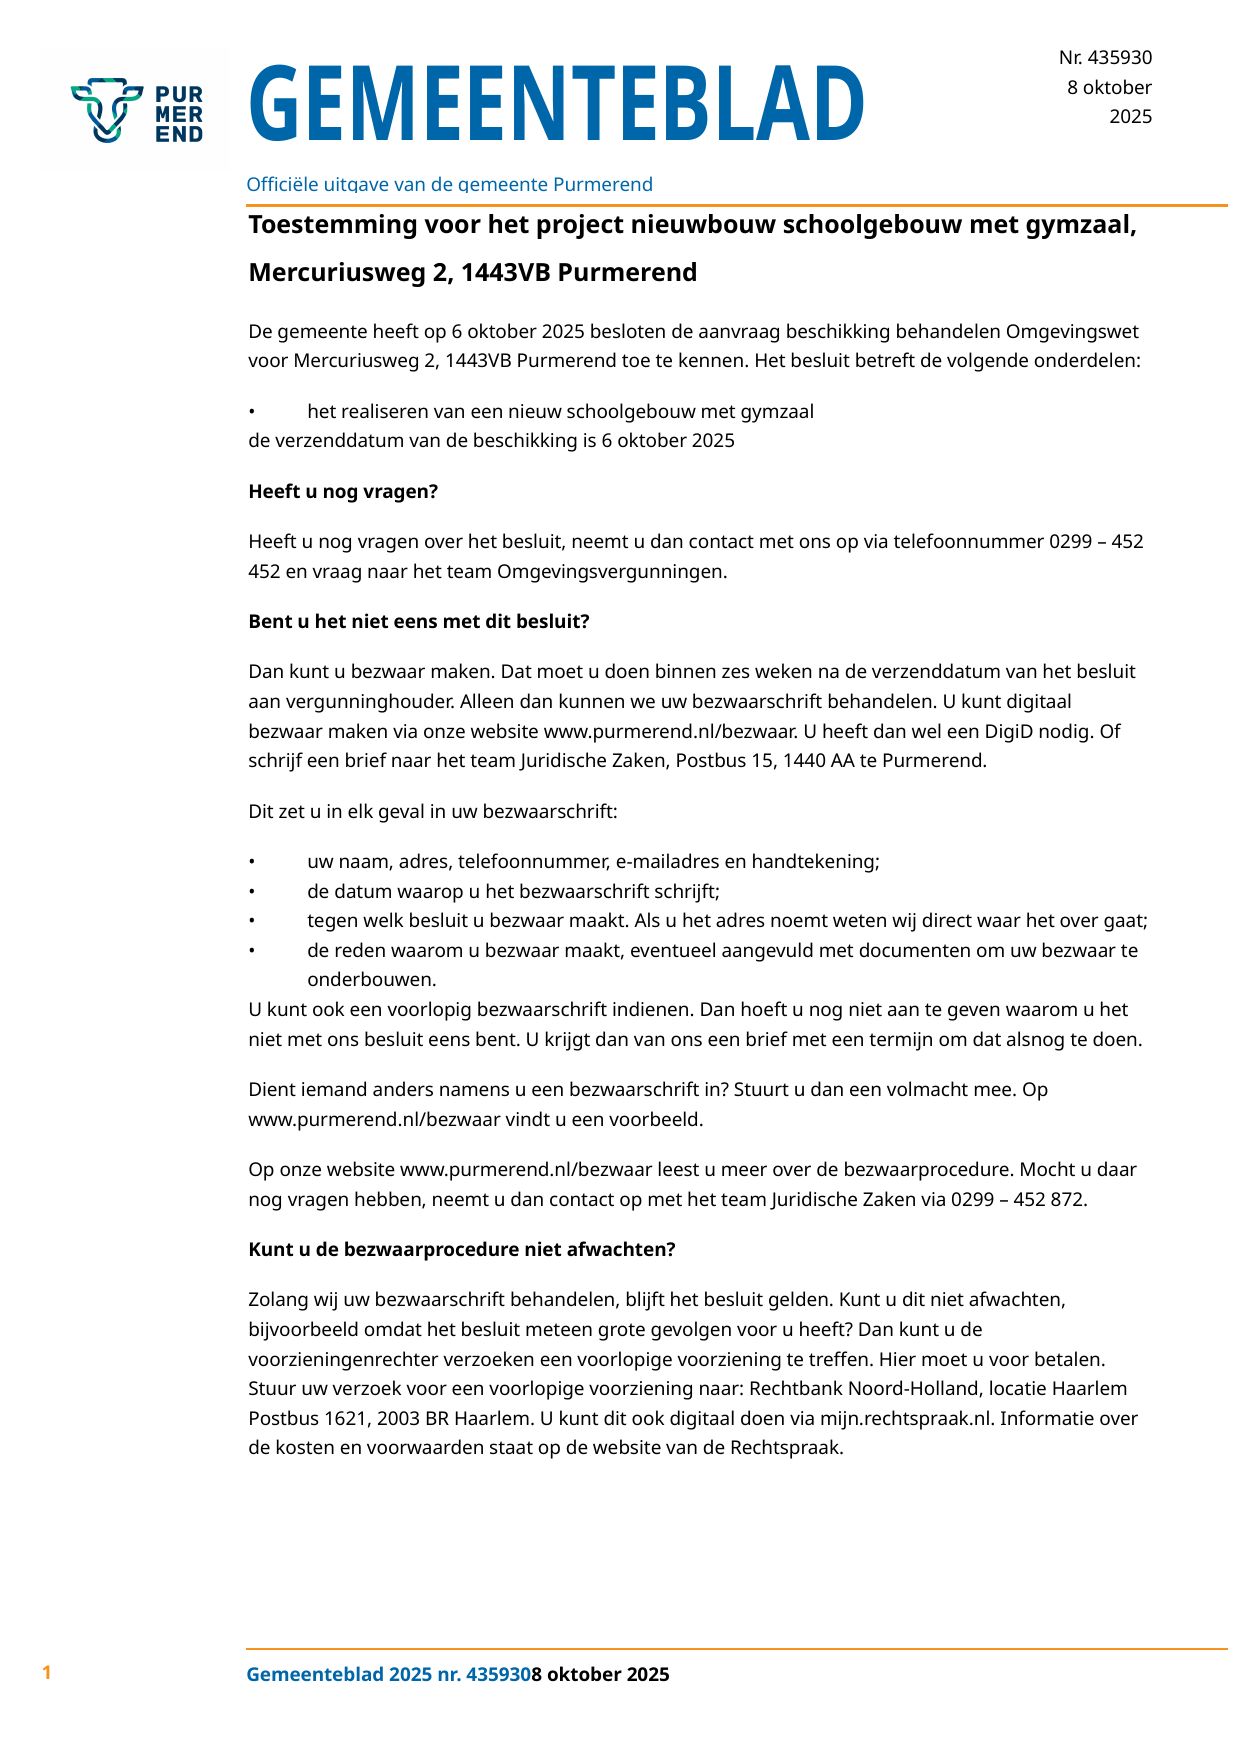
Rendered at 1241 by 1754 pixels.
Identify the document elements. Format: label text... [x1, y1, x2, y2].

picture [41, 47, 231, 172]
text De gemeente heeft op 6 oktober 2025 besloten de aanvraag beschikking behandelen Omgevingswet voor Mercuriusweg 2, 1443VB Purmerend toe te kennen. Het besluit betreft de volgende onderdelen: [248, 318, 1152, 373]
text Toestemming voor het project nieuwbouw schoolgebouw met gymzaal, Mercuriusweg 2, 1443VB Purmerend [248, 207, 1152, 288]
list het realiseren van een nieuw schoolgebouw met gymzaal [248, 398, 1152, 424]
text Bent u het niet eens met dit besluit? [248, 608, 1152, 634]
text Heeft u nog vragen over het besluit, neemt u dan contact met ons op via telefoonnummer 0299 – 452 452 en vraag naar het team Omgevingsvergunningen. [248, 528, 1152, 584]
list uw naam, adres, telefoonnummer, e-mailadres en handtekening; [248, 848, 1152, 874]
list de datum waarop u het bezwaarschrift schrijft; [248, 878, 1152, 904]
text Dient iemand anders namens u een bezwaarschrift in? Stuurt u dan een volmacht mee. Op www.purmerend.nl/bezwaar vindt u een voorbeeld. [248, 1076, 1152, 1132]
text Dit zet u in elk geval in uw bezwaarschrift: [248, 798, 1152, 824]
text Heeft u nog vragen? [248, 478, 1152, 504]
list de reden waarom u bezwaar maakt, eventueel aangevuld met documenten om uw bezwaar te onderbouwen. [248, 937, 1152, 992]
text U kunt ook een voorlopig bezwaarschrift indienen. Dan hoeft u nog niet aan te geven waarom u het niet met ons besluit eens bent. U krijgt dan van ons een brief met een termijn om dat alsnog te doen. [248, 996, 1152, 1052]
text Dan kunt u bezwaar maken. Dat moet u doen binnen zes weken na de verzenddatum van het besluit aan vergunninghouder. Alleen dan kunnen we uw bezwaarschrift behandelen. U kunt digitaal bezwaar maken via onze website www.purmerend.nl/bezwaar. U heeft dan wel een DigiD nodig. Of schrijf een brief naar het team Juridische Zaken, Postbus 15, 1440 AA te Purmerend. [248, 659, 1152, 773]
text de verzenddatum van de beschikking is 6 oktober 2025 [248, 427, 1152, 453]
text Kunt u de bezwaarprocedure niet afwachten? [248, 1236, 1152, 1262]
text Zolang wij uw bezwaarschrift behandelen, blijft het besluit gelden. Kunt u dit niet afwachten, bijvoorbeeld omdat het besluit meteen grote gevolgen voor u heeft? Dan kunt u de voorzieningenrechter verzoeken een voorlopige voorziening te treffen. Hier moet u voor betalen. Stuur uw verzoek voor een voorlopige voorziening naar: Rechtbank Noord-Holland, locatie Haarlem Postbus 1621, 2003 BR Haarlem. U kunt dit ook digitaal doen via mijn.rechtspraak.nl. Informatie over de kosten en voorwaarden staat op de website van de Rechtspraak. [248, 1287, 1152, 1460]
list tegen welk besluit u bezwaar maakt. Als u het adres noemt weten wij direct waar het over gaat; [248, 907, 1152, 933]
text Op onze website www.purmerend.nl/bezwaar leest u meer over de bezwaarprocedure. Mocht u daar nog vragen hebben, neemt u dan contact op met het team Juridische Zaken via 0299 – 452 872. [248, 1156, 1152, 1212]
